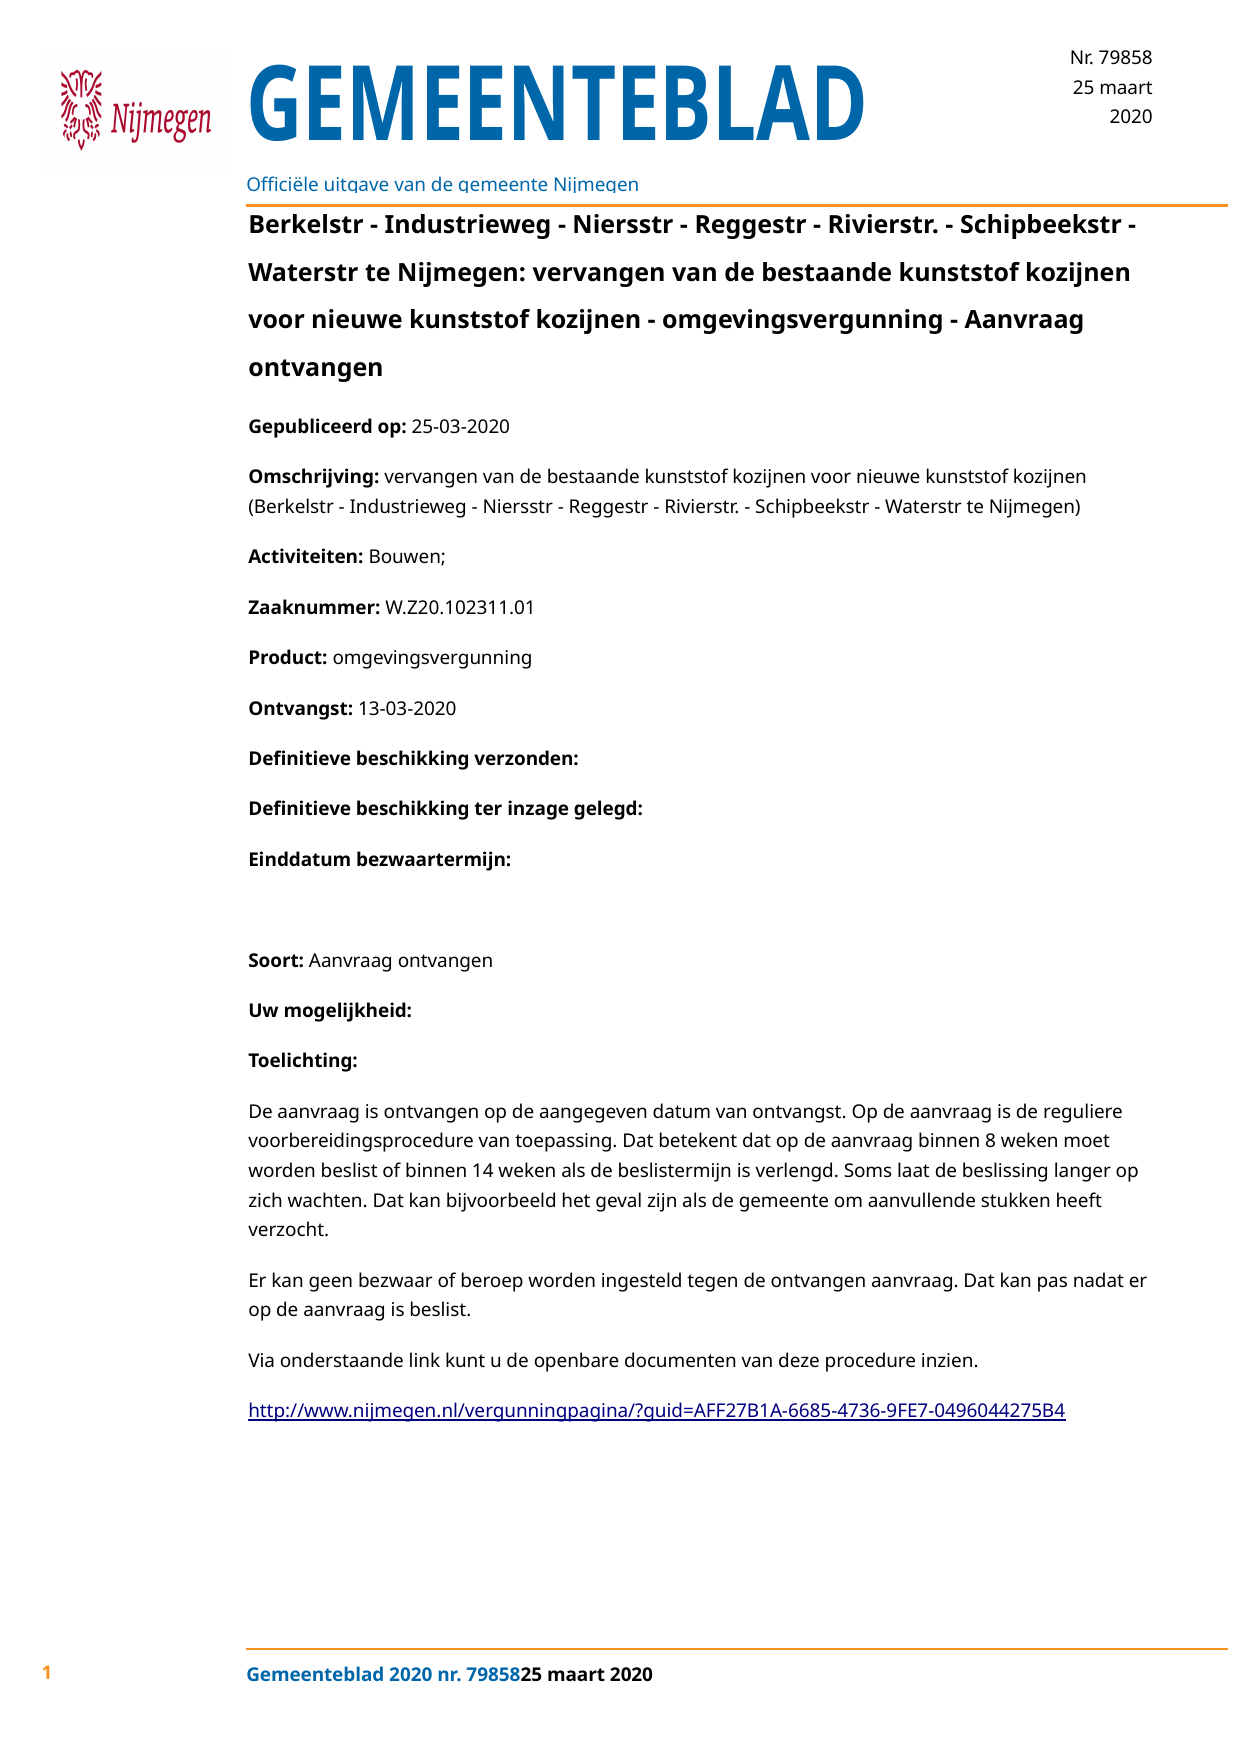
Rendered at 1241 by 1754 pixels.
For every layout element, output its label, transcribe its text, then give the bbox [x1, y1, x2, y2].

text Berkelstr - Industrieweg - Niersstr - Reggestr - Rivierstr. - Schipbeekstr - Waterstr te Nijmegen: vervangen van de bestaande kunststof kozijnen voor nieuwe kunststof kozijnen - omgevingsvergunning - Aanvraag ontvangen [248, 207, 1152, 384]
text Definitieve beschikking verzonden: [248, 745, 1152, 771]
text Einddatum bezwaartermijn: [248, 846, 1152, 872]
text Er kan geen bezwaar of beroep worden ingesteld tegen de ontvangen aanvraag. Dat kan pas nadat er op de aanvraag is beslist. [248, 1267, 1152, 1322]
text De aanvraag is ontvangen op de aangegeven datum van ontvangst. Op de aanvraag is de reguliere voorbereidingsprocedure van toepassing. Dat betekent dat op de aanvraag binnen 8 weken moet worden beslist of binnen 14 weken als de beslistermijn is verlengd. Soms laat de beslissing langer op zich wachten. Dat kan bijvoorbeeld het geval zijn als de gemeente om aanvullende stukken heeft verzocht. [248, 1098, 1152, 1242]
text Ontvangst: 13-03-2020 [248, 695, 1152, 721]
text Product: omgevingsvergunning [248, 644, 1152, 670]
text Omschrijving: vervangen van de bestaande kunststof kozijnen voor nieuwe kunststof kozijnen (Berkelstr - Industrieweg - Niersstr - Reggestr - Rivierstr. - Schipbeekstr - Waterstr te Nijmegen) [248, 463, 1152, 519]
text Toelichting: [248, 1048, 1152, 1073]
text Gepubliceerd op: 25-03-2020 [248, 413, 1152, 439]
text http://www.nijmegen.nl/vergunningpagina/?guid=AFF27B1A-6685-4736-9FE7-0496044275B4 [248, 1397, 1152, 1423]
text Soort: Aanvraag ontvangen [248, 947, 1152, 973]
text Via onderstaande link kunt u de openbare documenten van deze procedure inzien. [248, 1347, 1152, 1373]
text Activiteiten: Bouwen; [248, 543, 1152, 569]
text Uw mogelijkheid: [248, 997, 1152, 1023]
text Definitieve beschikking ter inzage gelegd: [248, 796, 1152, 821]
picture [41, 47, 231, 172]
text Zaaknummer: W.Z20.102311.01 [248, 594, 1152, 620]
